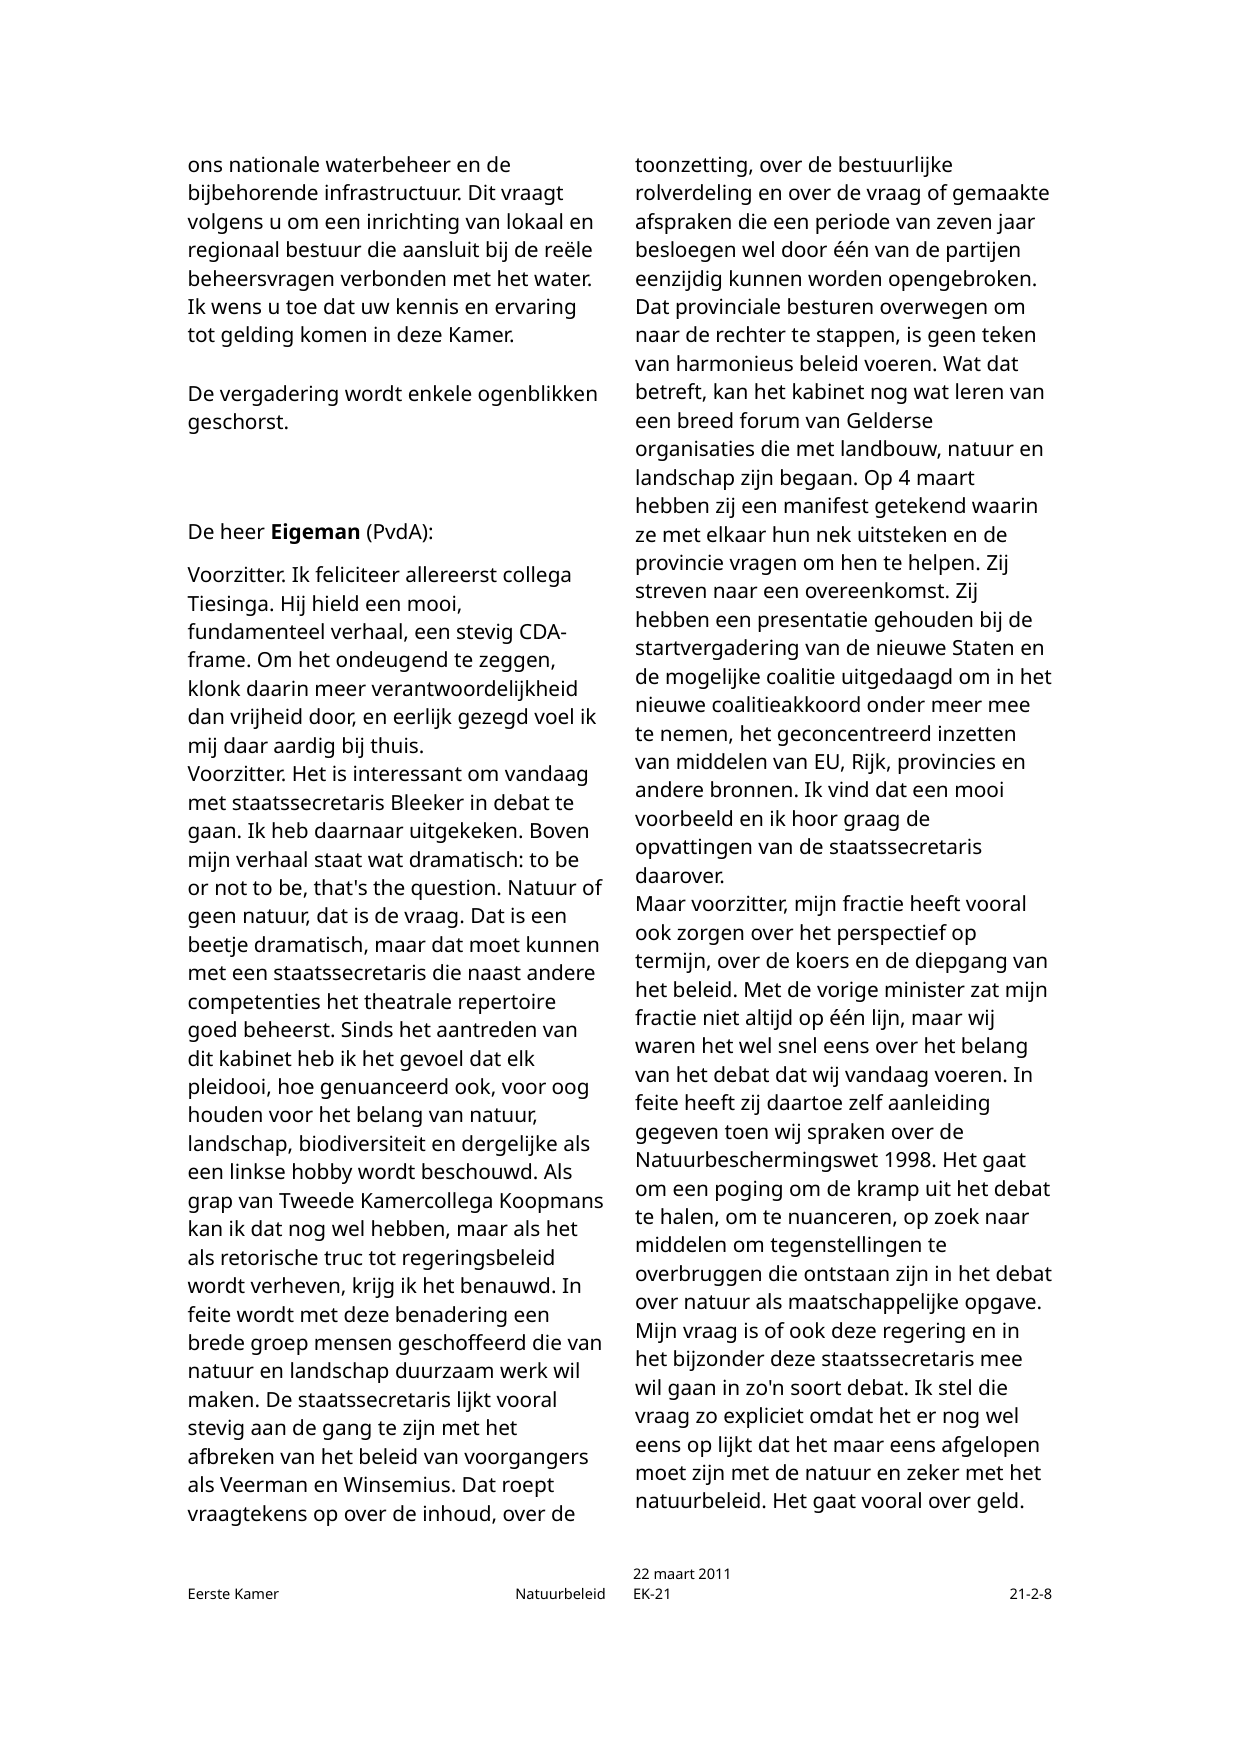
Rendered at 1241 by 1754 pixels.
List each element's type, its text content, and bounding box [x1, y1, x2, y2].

text  [187, 466, 605, 494]
text Maar voorzitter, mijn fractie heeft vooral ook zorgen over het perspectief op termijn, over de koers en de diepgang van het beleid. Met de vorige minister zat mijn fractie niet altijd op één lijn, maar wij waren het wel snel eens over het belang van het debat dat wij vandaag voeren. In feite heeft zij daartoe zelf aanleiding gegeven toen wij spraken over de Natuurbeschermingswet 1998. Het gaat om een poging om de kramp uit het debat te halen, om te nuanceren, op zoek naar middelen om tegenstellingen te overbruggen die ontstaan zijn in het debat over natuur als maatschappelijke opgave. Mijn vraag is of ook deze regering en in het bijzonder deze staatssecretaris mee wil gaan in zo'n soort debat. Ik stel die vraag zo expliciet omdat het er nog wel eens op lijkt dat het maar eens afgelopen moet zijn met de natuur en zeker met het natuurbeleid. Het gaat vooral over geld. [635, 889, 1053, 1515]
text Voorzitter. Het is interessant om vandaag met staatssecretaris Bleeker in debat te gaan. Ik heb daarnaar uitgekeken. Boven mijn verhaal staat wat dramatisch: to be or not to be, that's the question. Natuur of geen natuur, dat is de vraag. Dat is een beetje dramatisch, maar dat moet kunnen met een staatssecretaris die naast andere competenties het theatrale repertoire goed beheerst. Sinds het aantreden van dit kabinet heb ik het gevoel dat elk pleidooi, hoe genuanceerd ook, voor oog houden voor het belang van natuur, landschap, biodiversiteit en dergelijke als een linkse hobby wordt beschouwd. Als grap van Tweede Kamercollega Koopmans kan ik dat nog wel hebben, maar als het als retorische truc tot regeringsbeleid wordt verheven, krijg ik het benauwd. In feite wordt met deze benadering een brede groep mensen geschoffeerd die van natuur en landschap duurzaam werk wil maken. De staatssecretaris lijkt vooral stevig aan de gang te zijn met het afbreken van het beleid van voorgangers als Veerman en Winsemius. Dat roept vraagtekens op over de inhoud, over de [187, 759, 605, 1527]
text ons nationale waterbeheer en de bijbehorende infrastructuur. Dit vraagt volgens u om een inrichting van lokaal en regionaal bestuur die aansluit bij de reële beheersvragen verbonden met het water. Ik wens u toe dat uw kennis en ervaring tot gelding komen in deze Kamer. [187, 150, 605, 349]
text Voorzitter. Ik feliciteer allereerst collega Tiesinga. Hij hield een mooi, fundamenteel verhaal, een stevig CDA-frame. Om het ondeugend te zeggen, klonk daarin meer verantwoordelijkheid dan vrijheid door, en eerlijk gezegd voel ik mij daar aardig bij thuis. [187, 560, 605, 759]
text toonzetting, over de bestuurlijke rolverdeling en over de vraag of gemaakte afspraken die een periode van zeven jaar besloegen wel door één van de partijen eenzijdig kunnen worden opengebroken. Dat provinciale besturen overwegen om naar de rechter te stappen, is geen teken van harmonieus beleid voeren. Wat dat betreft, kan het kabinet nog wat leren van een breed forum van Gelderse organisaties die met landbouw, natuur en landschap zijn begaan. Op 4 maart hebben zij een manifest getekend waarin ze met elkaar hun nek uitsteken en de provincie vragen om hen te helpen. Zij streven naar een overeenkomst. Zij hebben een presentatie gehouden bij de startvergadering van de nieuwe Staten en de mogelijke coalitie uitgedaagd om in het nieuwe coalitieakkoord onder meer mee te nemen, het geconcentreerd inzetten van middelen van EU, Rijk, provincies en andere bronnen. Ik vind dat een mooi voorbeeld en ik hoor graag de opvattingen van de staatssecretaris daarover. [635, 150, 1053, 889]
text De vergadering wordt enkele ogenblikken geschorst. [187, 379, 605, 436]
text De heer Eigeman (PvdA): [187, 517, 605, 545]
